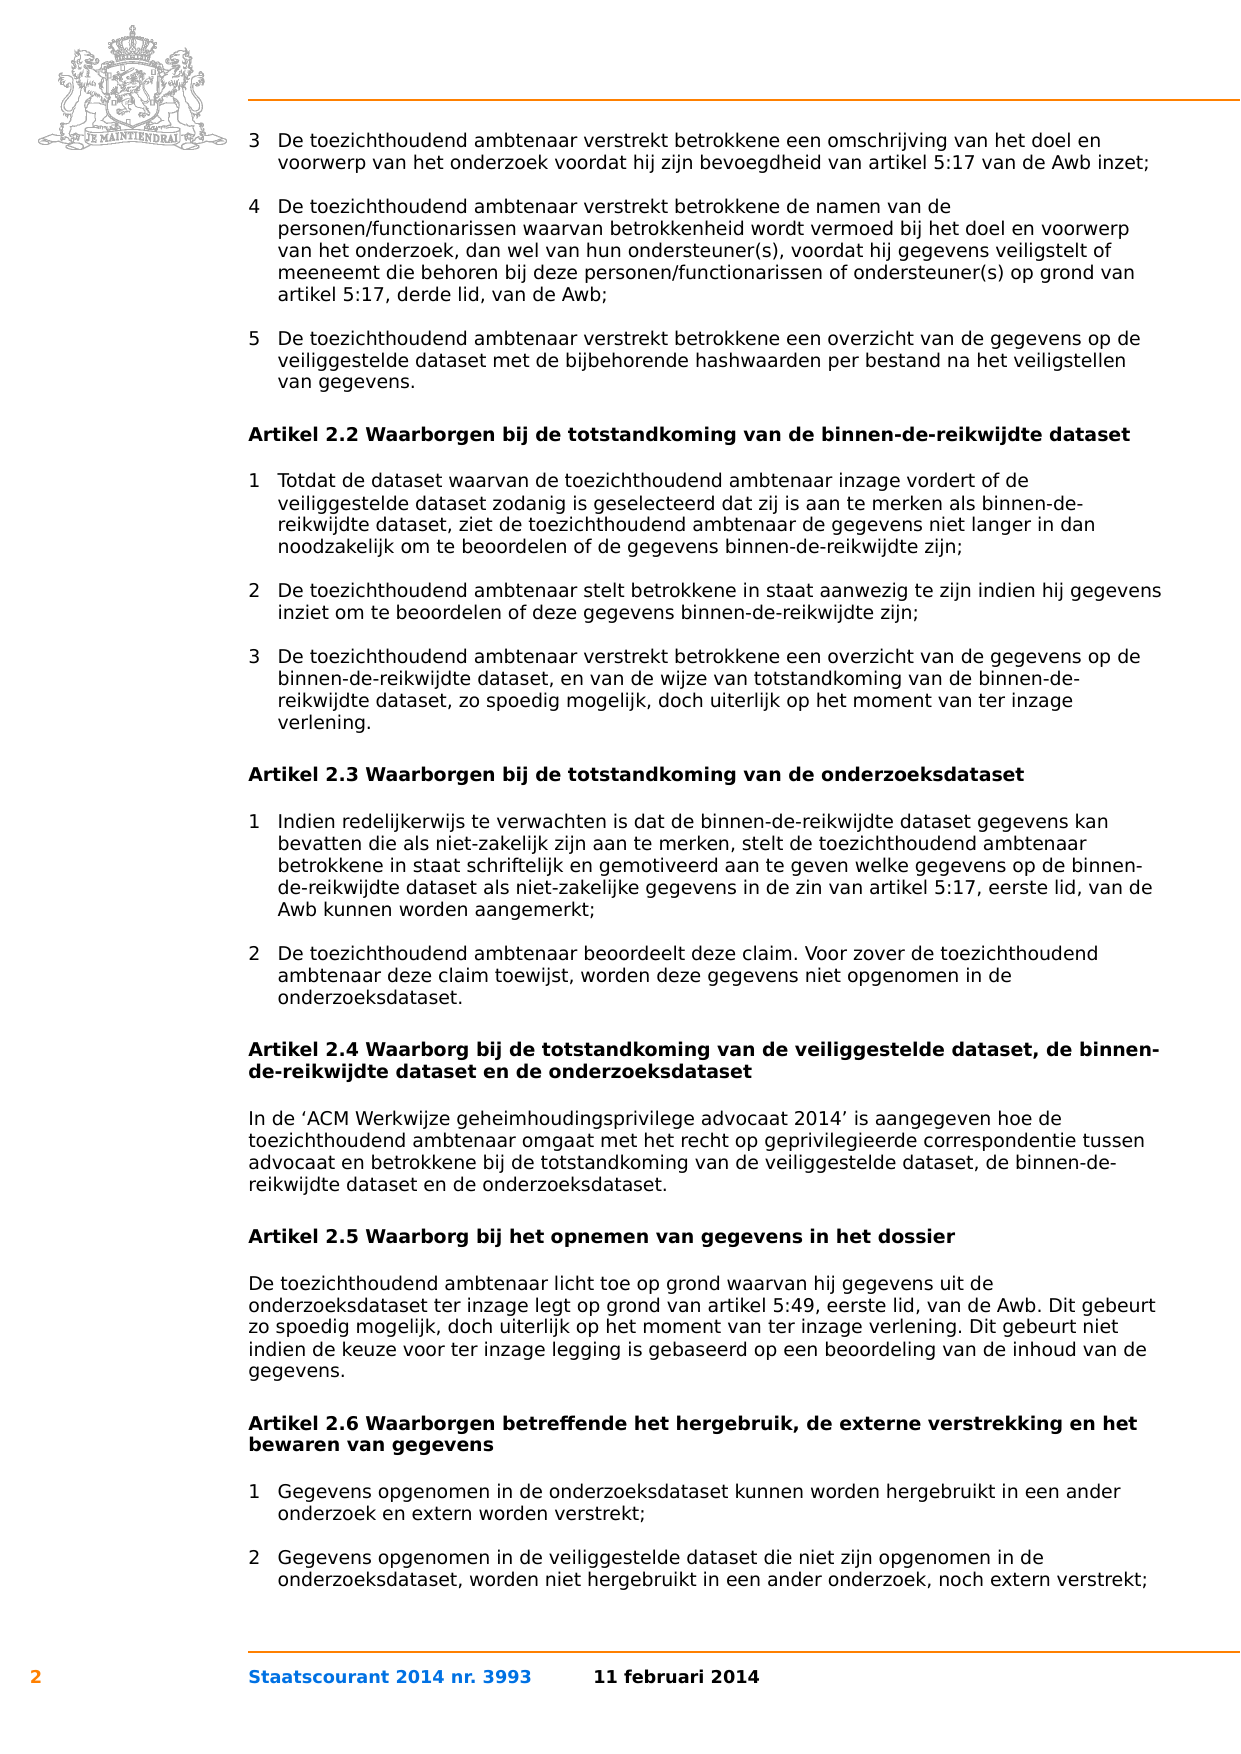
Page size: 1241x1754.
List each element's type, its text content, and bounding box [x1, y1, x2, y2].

text In de ‘ACM Werkwijze geheimhoudingsprivilege advocaat 2014’ is aangegeven hoe de toezichthoudend ambtenaar omgaat met het recht op geprivilegieerde correspondentie tussen advocaat en betrokkene bij de totstandkoming van de veiliggestelde dataset, de binnen-de-reikwijdte dataset en de onderzoeksdataset. [248, 1108, 1163, 1196]
subtitle Artikel 2.2 Waarborgen bij de totstandkoming van de binnen-de-reikwijdte dataset [248, 423, 1163, 445]
subtitle Artikel 2.6 Waarborgen betreffende het hergebruik, de externe verstrekking en het bewaren van gegevens [248, 1412, 1163, 1456]
text 1 Totdat de dataset waarvan de toezichthoudend ambtenaar inzage vordert of de veiliggestelde dataset zodanig is geselecteerd dat zij is aan te merken als binnen-de-reikwijdte dataset, ziet de toezichthoudend ambtenaar de gegevens niet langer in dan noodzakelijk om te beoordelen of de gegevens binnen-de-reikwijdte zijn; [248, 470, 1163, 558]
text 1 Indien redelijkerwijs te verwachten is dat de binnen-de-reikwijdte dataset gegevens kan bevatten die als niet-zakelijk zijn aan te merken, stelt de toezichthoudend ambtenaar betrokkene in staat schriftelijk en gemotiveerd aan te geven welke gegevens op de binnen-de-reikwijdte dataset als niet-zakelijke gegevens in de zin van artikel 5:17, eerste lid, van de Awb kunnen worden aangemerkt; [248, 811, 1163, 921]
text 5 De toezichthoudend ambtenaar verstrekt betrokkene een overzicht van de gegevens op de veiliggestelde dataset met de bijbehorende hashwaarden per bestand na het veiligstellen van gegevens. [248, 327, 1163, 393]
picture [38, 25, 227, 150]
text 3 De toezichthoudend ambtenaar verstrekt betrokkene een omschrijving van het doel en voorwerp van het onderzoek voordat hij zijn bevoegdheid van artikel 5:17 van de Awb inzet; [248, 130, 1163, 174]
text De toezichthoudend ambtenaar licht toe op grond waarvan hij gegevens uit de onderzoeksdataset ter inzage legt op grond van artikel 5:49, eerste lid, van de Awb. Dit gebeurt zo spoedig mogelijk, doch uiterlijk op het moment van ter inzage verlening. Dit gebeurt niet indien de keuze voor ter inzage legging is gebaseerd op een beoordeling van de inhoud van de gegevens. [248, 1272, 1163, 1382]
text 4 De toezichthoudend ambtenaar verstrekt betrokkene de namen van de personen/functionarissen waarvan betrokkenheid wordt vermoed bij het doel en voorwerp van het onderzoek, dan wel van hun ondersteuner(s), voordat hij gegevens veiligstelt of meeneemt die behoren bij deze personen/functionarissen of ondersteuner(s) op grond van artikel 5:17, derde lid, van de Awb; [248, 196, 1163, 306]
subtitle Artikel 2.3 Waarborgen bij de totstandkoming van de onderzoeksdataset [248, 764, 1163, 786]
text 2 De toezichthoudend ambtenaar beoordeelt deze claim. Voor zover de toezichthoudend ambtenaar deze claim toewijst, worden deze gegevens niet opgenomen in de onderzoeksdataset. [248, 943, 1163, 1009]
text 3 De toezichthoudend ambtenaar verstrekt betrokkene een overzicht van de gegevens op de binnen-de-reikwijdte dataset, en van de wijze van totstandkoming van de binnen-de-reikwijdte dataset, zo spoedig mogelijk, doch uiterlijk op het moment van ter inzage verlening. [248, 646, 1163, 734]
text 1 Gegevens opgenomen in de onderzoeksdataset kunnen worden hergebruikt in een ander onderzoek en extern worden verstrekt; [248, 1481, 1163, 1525]
subtitle Artikel 2.4 Waarborg bij de totstandkoming van de veiliggestelde dataset, de binnen-de-reikwijdte dataset en de onderzoeksdataset [248, 1039, 1163, 1083]
text 2 Gegevens opgenomen in de veiliggestelde dataset die niet zijn opgenomen in de onderzoeksdataset, worden niet hergebruikt in een ander onderzoek, noch extern verstrekt; [248, 1547, 1163, 1591]
text 2 De toezichthoudend ambtenaar stelt betrokkene in staat aanwezig te zijn indien hij gegevens inziet om te beoordelen of deze gegevens binnen-de-reikwijdte zijn; [248, 580, 1163, 624]
subtitle Artikel 2.5 Waarborg bij het opnemen van gegevens in het dossier [248, 1226, 1163, 1247]
